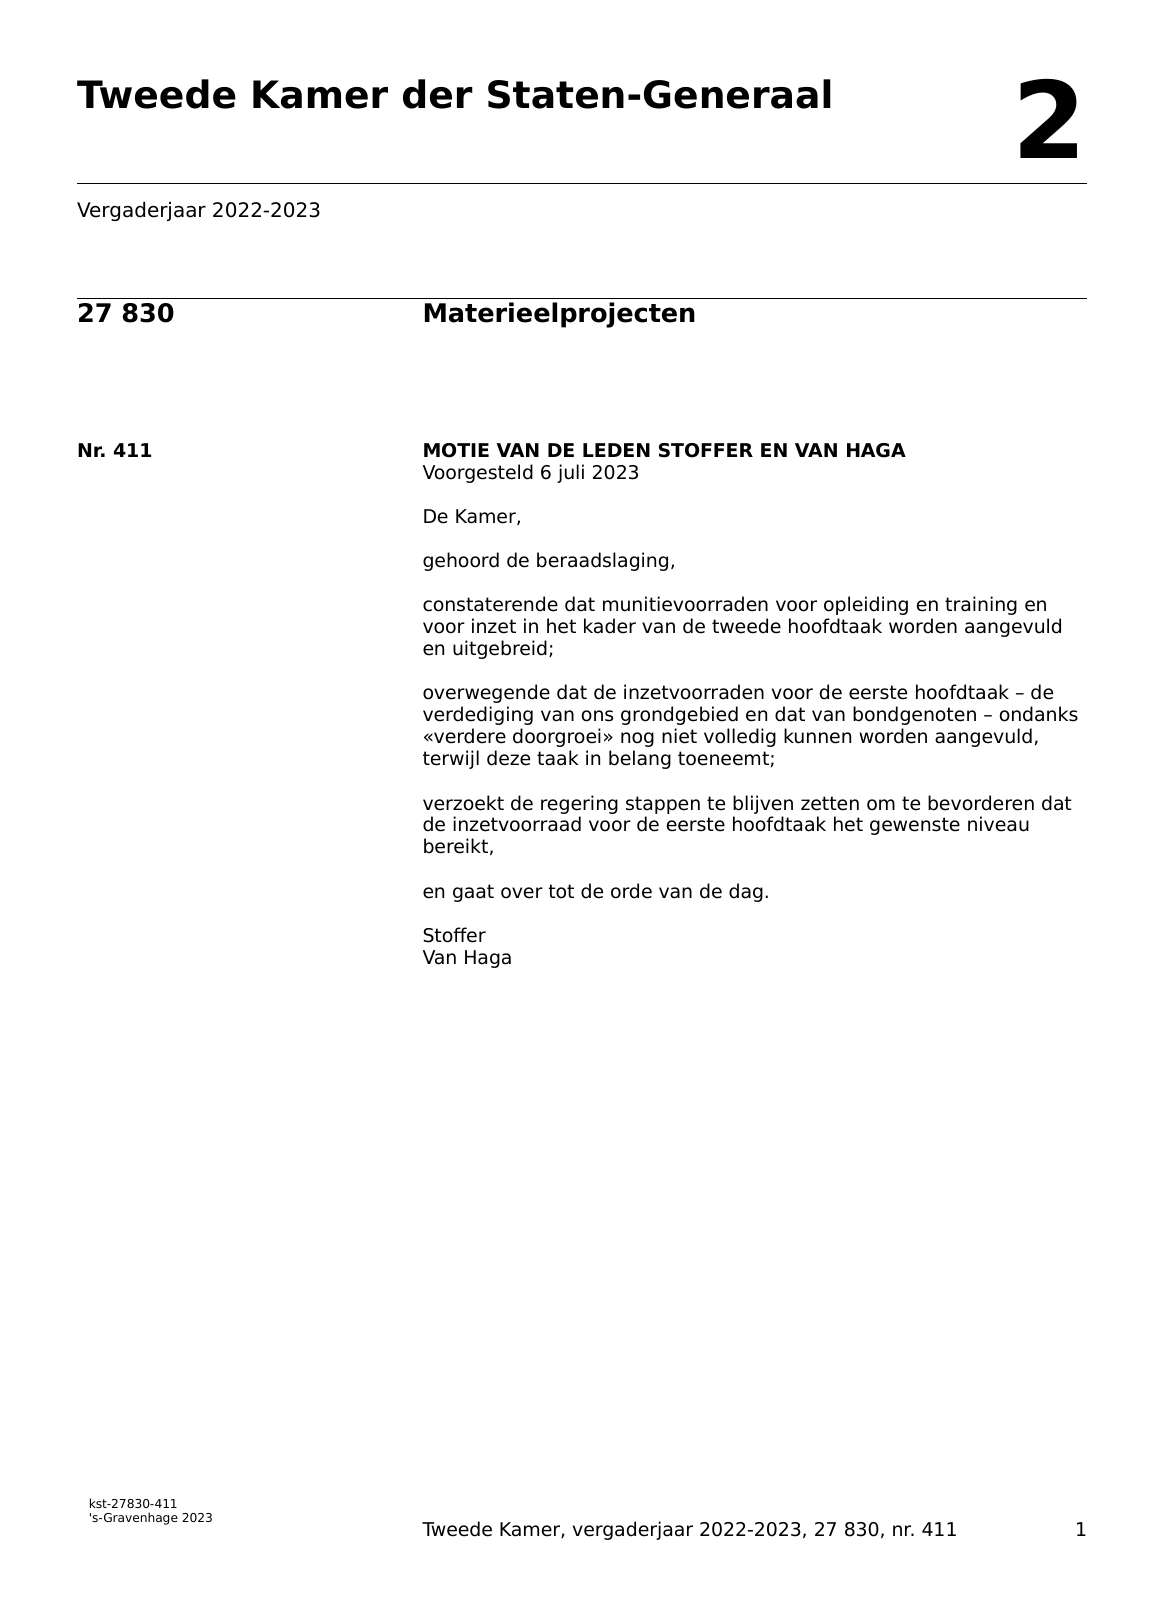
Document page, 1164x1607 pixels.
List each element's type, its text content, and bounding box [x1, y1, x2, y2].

table_header 2 [886, 59, 1087, 183]
text kst-27830-411 [88, 1497, 323, 1511]
text De Kamer, [422, 506, 1087, 528]
text Voorgesteld 6 juli 2023 [422, 462, 1087, 484]
subtitle 27 830 Materieelprojecten [77, 299, 1087, 329]
text constaterende dat munitievoorraden voor opleiding en training en voor inzet in het kader van de tweede hoofdtaak worden aangevuld en uitgebreid; [422, 594, 1087, 660]
table_cell Vergaderjaar 2022-2023 [77, 184, 1087, 298]
text 's-Gravenhage 2023 [88, 1511, 323, 1525]
text Van Haga [422, 947, 1087, 969]
text verzoekt de regering stappen te blijven zetten om te bevorderen dat de inzetvoorraad voor de eerste hoofdtaak het gewenste niveau bereikt, [422, 792, 1087, 858]
text en gaat over tot de orde van de dag. [422, 881, 1087, 902]
text Stoffer [422, 925, 1087, 947]
text gehoord de beraadslaging, [422, 550, 1087, 572]
text overwegende dat de inzetvoorraden voor de eerste hoofdtaak – de verdediging van ons grondgebied en dat van bondgenoten – ondanks «verdere doorgroei» nog niet volledig kunnen worden aangevuld, terwijl deze taak in belang toeneemt; [422, 682, 1087, 770]
subtitle Nr. 411 MOTIE VAN DE LEDEN STOFFER EN VAN HAGA [77, 440, 1087, 462]
table_header Tweede Kamer der Staten-Generaal [77, 59, 886, 183]
